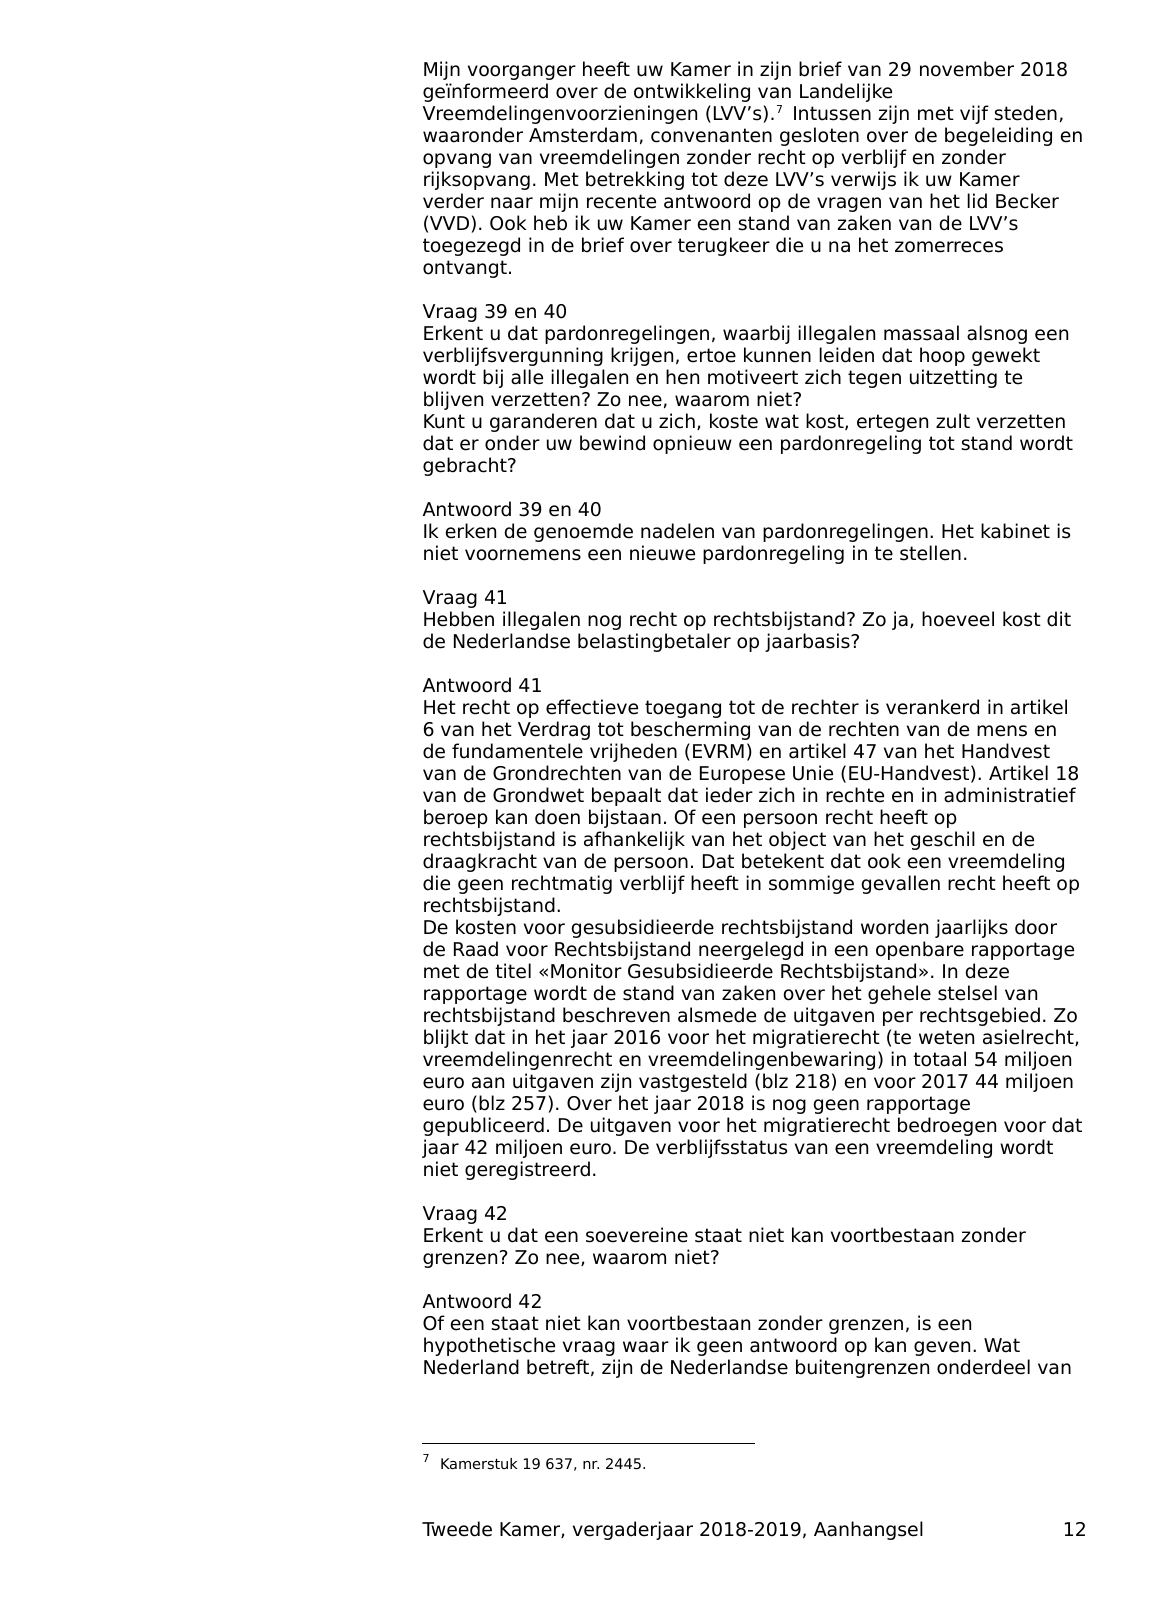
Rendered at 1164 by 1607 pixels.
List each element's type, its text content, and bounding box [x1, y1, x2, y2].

text Vraag 39 en 40 [422, 301, 1087, 323]
text Mijn voorganger heeft uw Kamer in zijn brief van 29 november 2018 geïnformeerd over de ontwikkeling van Landelijke Vreemdelingenvoorzieningen (LVV’s). Intussen zijn met vijf steden, waaronder Amsterdam, convenanten gesloten over de begeleiding en opvang van vreemdelingen zonder recht op verblijf en zonder rijksopvang. Met betrekking tot deze LVV’s verwijs ik uw Kamer verder naar mijn recente antwoord op de vragen van het lid Becker (VVD). Ook heb ik uw Kamer een stand van zaken van de LVV’s toegezegd in de brief over terugkeer die u na het zomerreces ontvangt. [422, 59, 1087, 279]
text Erkent u dat pardonregelingen, waarbij illegalen massaal alsnog een verblijfsvergunning krijgen, ertoe kunnen leiden dat hoop gewekt wordt bij alle illegalen en hen motiveert zich tegen uitzetting te blijven verzetten? Zo nee, waarom niet? [422, 323, 1087, 411]
text Kamerstuk 19 637, nr. 2445. [422, 1452, 1087, 1474]
text Kunt u garanderen dat u zich, koste wat kost, ertegen zult verzetten dat er onder uw bewind opnieuw een pardonregeling tot stand wordt gebracht? [422, 411, 1087, 477]
text Antwoord 39 en 40 [422, 499, 1087, 521]
text Vraag 42 [422, 1203, 1087, 1225]
text Antwoord 41 [422, 675, 1087, 697]
text De kosten voor gesubsidieerde rechtsbijstand worden jaarlijks door de Raad voor Rechtsbijstand neergelegd in een openbare rapportage met de titel «Monitor Gesubsidieerde Rechtsbijstand». In deze rapportage wordt de stand van zaken over het gehele stelsel van rechtsbijstand beschreven alsmede de uitgaven per rechtsgebied. Zo blijkt dat in het jaar 2016 voor het migratierecht (te weten asielrecht, vreemdelingenrecht en vreemdelingenbewaring) in totaal 54 miljoen euro aan uitgaven zijn vastgesteld (blz 218) en voor 2017 44 miljoen euro (blz 257). Over het jaar 2018 is nog geen rapportage gepubliceerd. De uitgaven voor het migratierecht bedroegen voor dat jaar 42 miljoen euro. De verblijfsstatus van een vreemdeling wordt niet geregistreerd. [422, 917, 1087, 1181]
text Het recht op effectieve toegang tot de rechter is verankerd in artikel 6 van het Verdrag tot bescherming van de rechten van de mens en de fundamentele vrijheden (EVRM) en artikel 47 van het Handvest van de Grondrechten van de Europese Unie (EU-Handvest). Artikel 18 van de Grondwet bepaalt dat ieder zich in rechte en in administratief beroep kan doen bijstaan. Of een persoon recht heeft op rechtsbijstand is afhankelijk van het object van het geschil en de draagkracht van de persoon. Dat betekent dat ook een vreemdeling die geen rechtmatig verblijf heeft in sommige gevallen recht heeft op rechtsbijstand. [422, 697, 1087, 917]
text Hebben illegalen nog recht op rechtsbijstand? Zo ja, hoeveel kost dit de Nederlandse belastingbetaler op jaarbasis? [422, 609, 1087, 653]
text Antwoord 42 [422, 1291, 1087, 1313]
text Ik erken de genoemde nadelen van pardonregelingen. Het kabinet is niet voornemens een nieuwe pardonregeling in te stellen. [422, 521, 1087, 565]
text Of een staat niet kan voortbestaan zonder grenzen, is een hypothetische vraag waar ik geen antwoord op kan geven. Wat Nederland betreft, zijn de Nederlandse buitengrenzen onderdeel van [422, 1313, 1087, 1379]
text Erkent u dat een soevereine staat niet kan voortbestaan zonder grenzen? Zo nee, waarom niet? [422, 1225, 1087, 1269]
text Vraag 41 [422, 587, 1087, 609]
